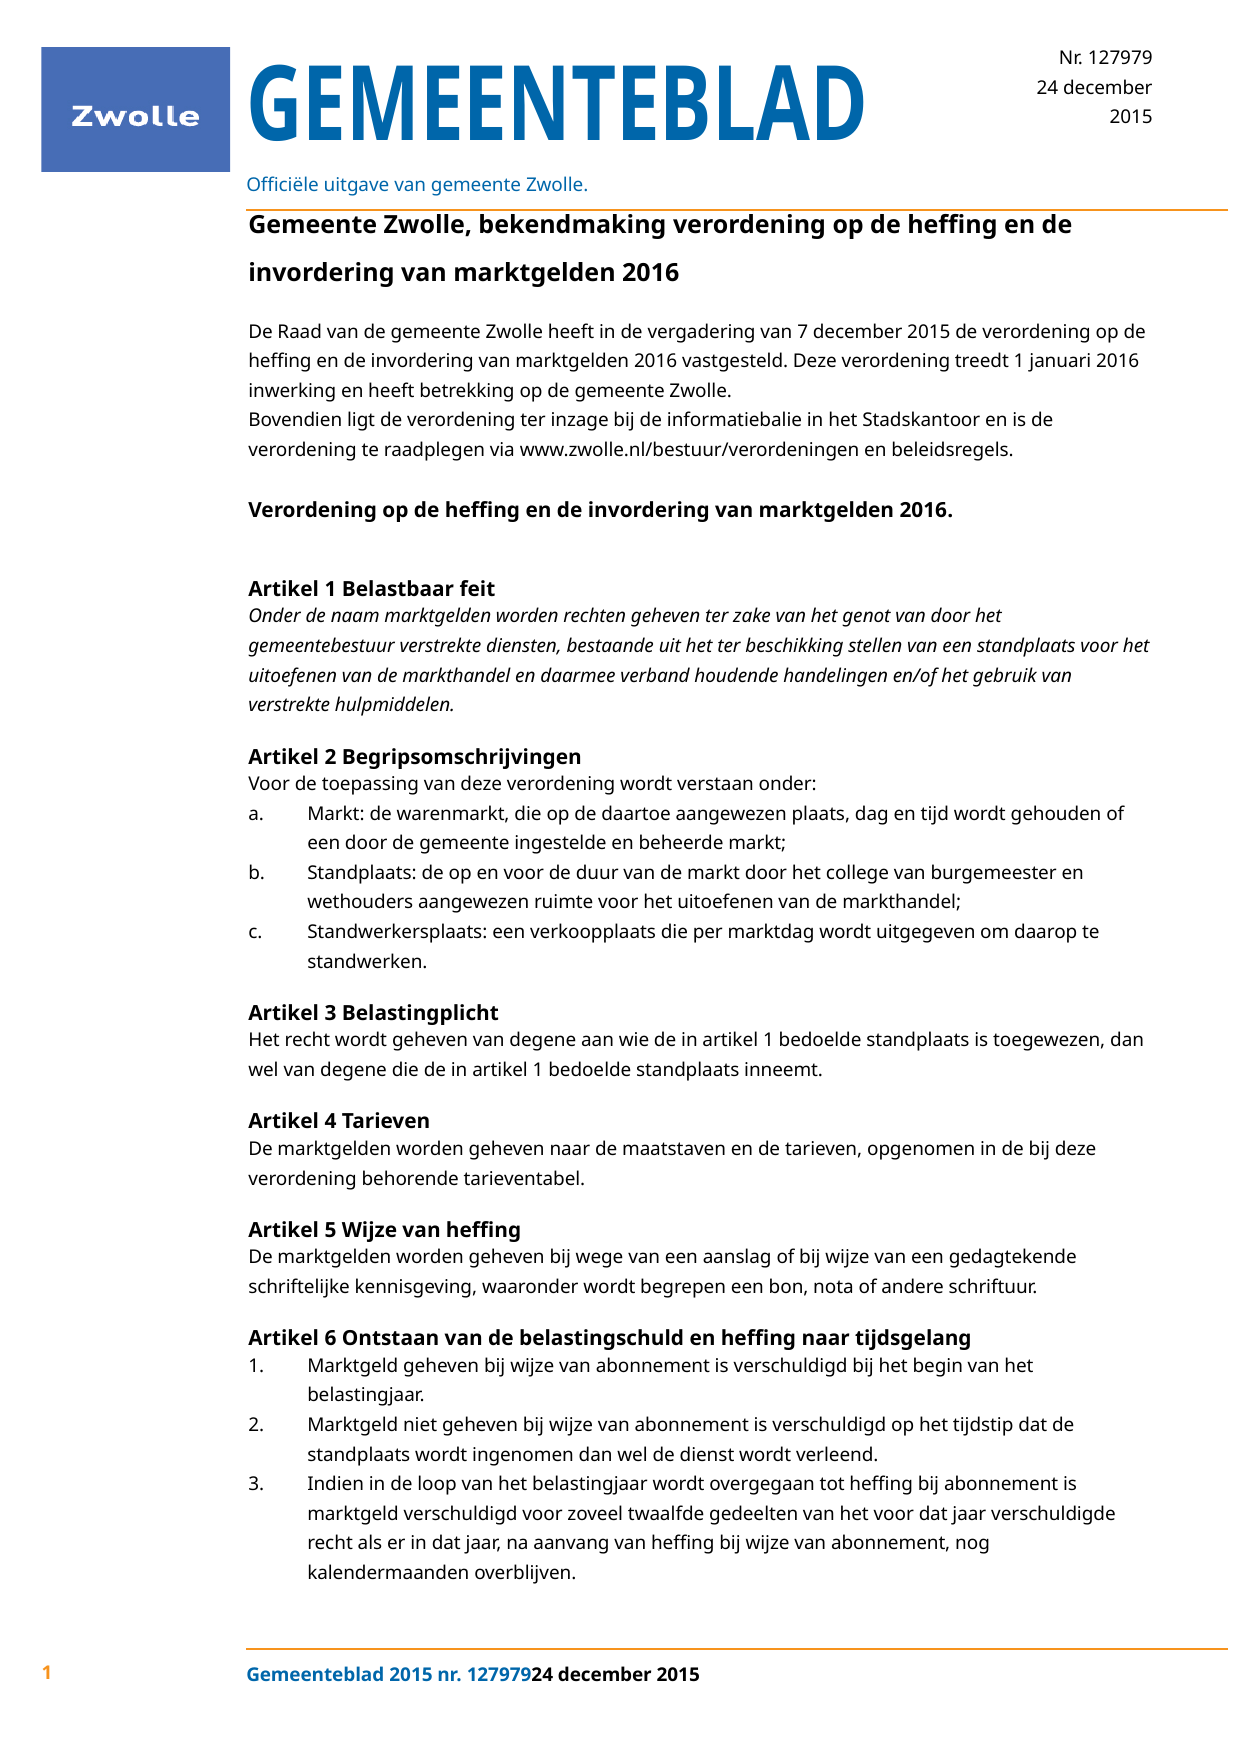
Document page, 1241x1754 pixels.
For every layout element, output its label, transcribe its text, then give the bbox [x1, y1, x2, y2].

text De Raad van de gemeente Zwolle heeft in de vergadering van 7 december 2015 de verordening op de heffing en de invordering van marktgelden 2016 vastgesteld. Deze verordening treedt 1 januari 2016 inwerking en heeft betrekking op de gemeente Zwolle. [248, 318, 1152, 403]
text Artikel 2 Begripsomschrijvingen [248, 742, 1152, 770]
text Het recht wordt geheven van degene aan wie de in artikel 1 bedoelde standplaats is toegewezen, dan wel van degene die de in artikel 1 bedoelde standplaats inneemt. [248, 1027, 1152, 1082]
text Gemeente Zwolle, bekendmaking verordening op de heffing en de invordering van marktgelden 2016 [248, 211, 1152, 288]
picture [41, 47, 231, 172]
text Verordening op de heffing en de invordering van marktgelden 2016. [248, 495, 1152, 524]
list Marktgeld geheven bij wijze van abonnement is verschuldigd bij het begin van het belastingjaar. [248, 1352, 1152, 1407]
list Standplaats: de op en voor de duur van de markt door het college van burgemeester en wethouders aangewezen ruimte voor het uitoefenen van de markthandel; [248, 859, 1152, 914]
text Voor de toepassing van deze verordening wordt verstaan onder: [248, 770, 1152, 796]
text Artikel 3 Belastingplicht [248, 998, 1152, 1027]
list Marktgeld niet geheven bij wijze van abonnement is verschuldigd op het tijdstip dat de standplaats wordt ingenomen dan wel de dienst wordt verleend. [248, 1411, 1152, 1466]
text De marktgelden worden geheven naar de maatstaven en de tarieven, opgenomen in de bij deze verordening behorende tarieventabel. [248, 1135, 1152, 1190]
list Markt: de warenmarkt, die op de daartoe aangewezen plaats, dag en tijd wordt gehouden of een door de gemeente ingestelde en beheerde markt; [248, 800, 1152, 855]
text Bovendien ligt de verordening ter inzage bij de informatiebalie in het Stadskantoor en is de verordening te raadplegen via www.zwolle.nl/bestuur/verordeningen en beleidsregels. [248, 407, 1152, 462]
text Onder de naam marktgelden worden rechten geheven ter zake van het genot van door het gemeentebestuur verstrekte diensten, bestaande uit het ter beschikking stellen van een standplaats voor het uitoefenen van de markthandel en daarmee verband houdende handelingen en/of het gebruik van verstrekte hulpmiddelen. [248, 603, 1152, 717]
text Artikel 5 Wijze van heffing [248, 1215, 1152, 1243]
text Artikel 4 Tarieven [248, 1107, 1152, 1135]
text Artikel 1 Belastbaar feit [248, 574, 1152, 603]
text De marktgelden worden geheven bij wege van een aanslag of bij wijze van een gedagtekende schriftelijke kennisgeving, waaronder wordt begrepen een bon, nota of andere schriftuur. [248, 1243, 1152, 1299]
text Artikel 6 Ontstaan van de belastingschuld en heffing naar tijdsgelang [248, 1323, 1152, 1352]
list Standwerkersplaats: een verkoopplaats die per marktdag wordt uitgegeven om daarop te standwerken. [248, 918, 1152, 973]
list Indien in de loop van het belastingjaar wordt overgegaan tot heffing bij abonnement is marktgeld verschuldigd voor zoveel twaalfde gedeelten van het voor dat jaar verschuldigde recht als er in dat jaar, na aanvang van heffing bij wijze van abonnement, nog kalendermaanden overblijven. [248, 1470, 1152, 1585]
